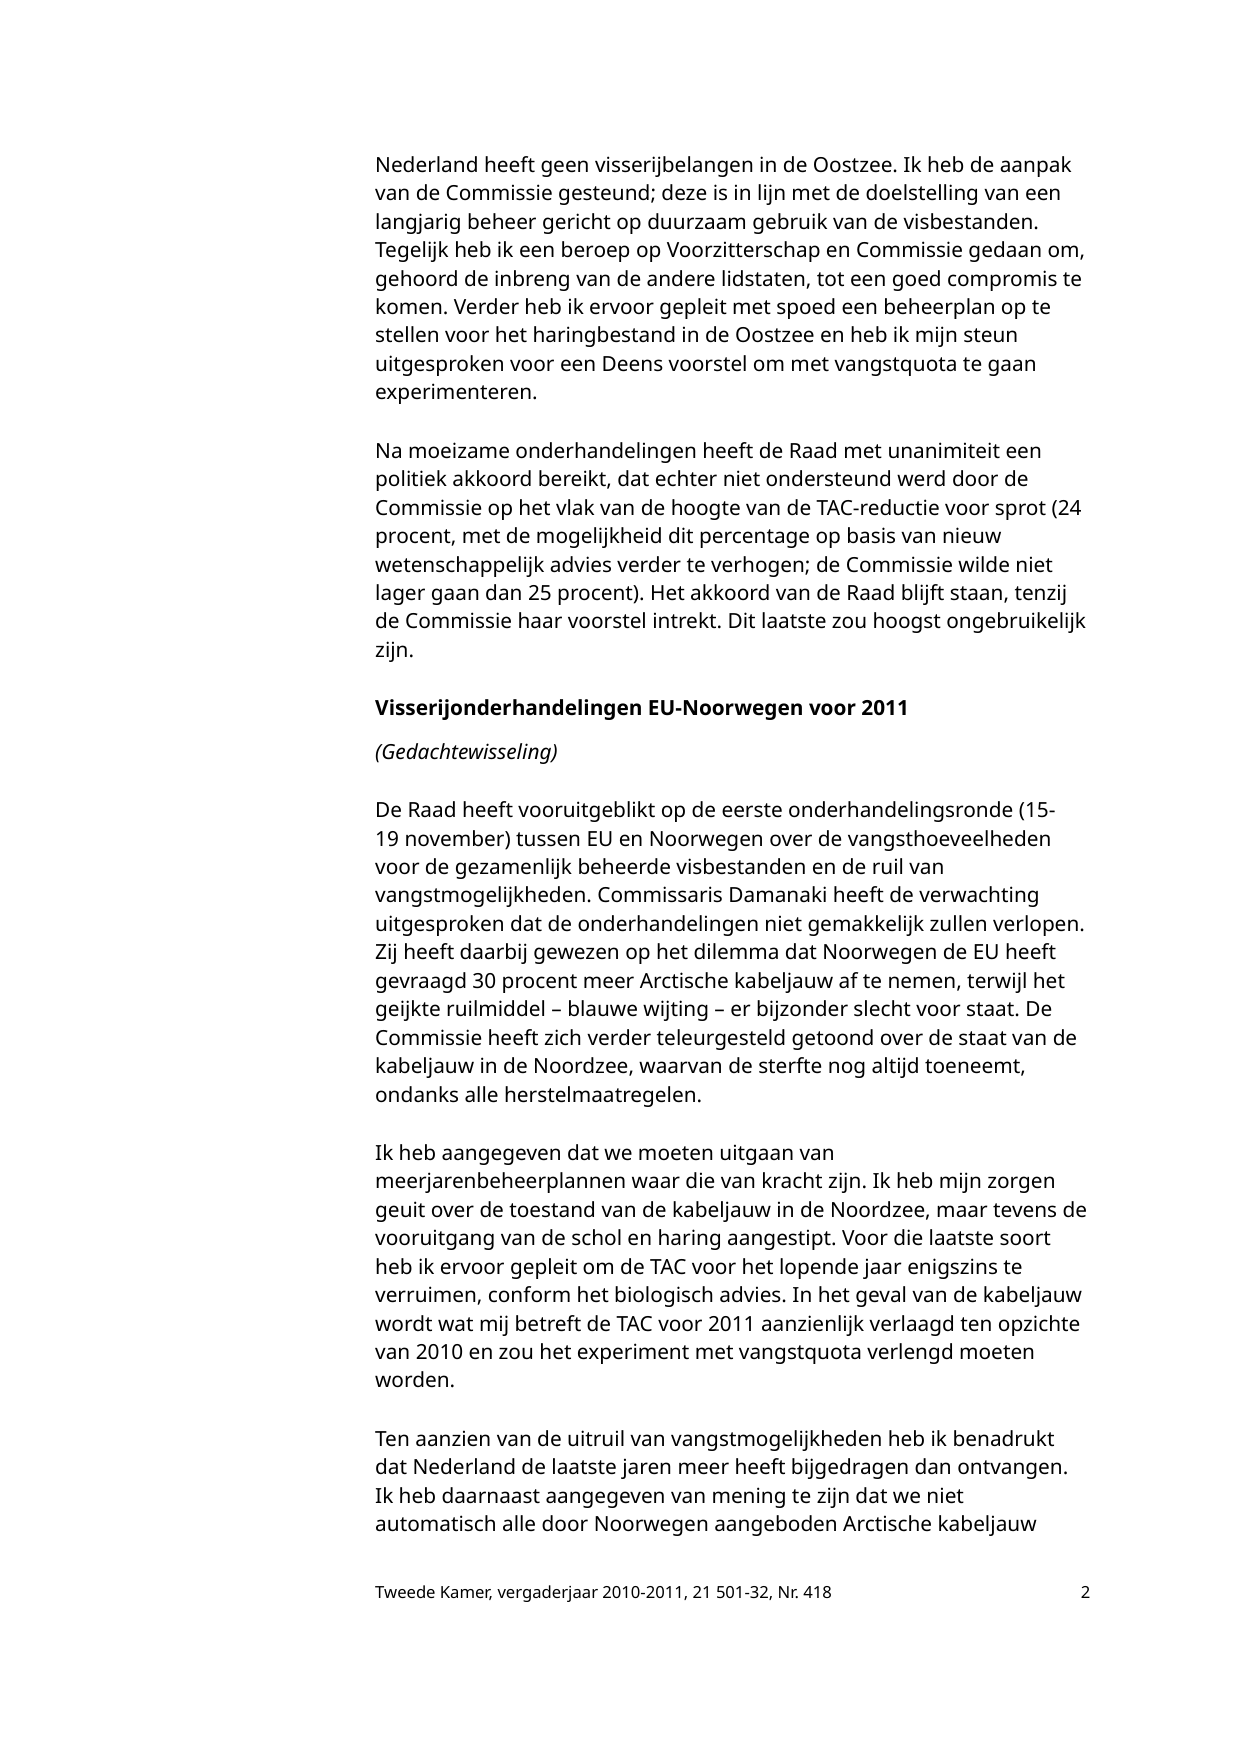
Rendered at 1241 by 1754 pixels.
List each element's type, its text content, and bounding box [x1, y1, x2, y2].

text De Raad heeft vooruitgeblikt op de eerste onderhandelingsronde (15-19 november) tussen EU en Noorwegen over de vangsthoeveelheden voor de gezamenlijk beheerde visbestanden en de ruil van vangstmogelijkheden. Commissaris Damanaki heeft de verwachting uitgesproken dat de onderhandelingen niet gemakkelijk zullen verlopen. Zij heeft daarbij gewezen op het dilemma dat Noorwegen de EU heeft gevraagd 30 procent meer Arctische kabeljauw af te nemen, terwijl het geijkte ruilmiddel – blauwe wijting – er bijzonder slecht voor staat. De Commissie heeft zich verder teleurgesteld getoond over de staat van de kabeljauw in de Noordzee, waarvan de sterfte nog altijd toeneemt, ondanks alle herstelmaatregelen. [375, 795, 1090, 1108]
text Ik heb aangegeven dat we moeten uitgaan van meerjarenbeheerplannen waar die van kracht zijn. Ik heb mijn zorgen geuit over de toestand van de kabeljauw in de Noordzee, maar tevens de vooruitgang van de schol en haring aangestipt. Voor die laatste soort heb ik ervoor gepleit om de TAC voor het lopende jaar enigszins te verruimen, conform het biologisch advies. In het geval van de kabeljauw wordt wat mij betreft de TAC voor 2011 aanzienlijk verlaagd ten opzichte van 2010 en zou het experiment met vangstquota verlengd moeten worden. [375, 1138, 1090, 1394]
text (Gedachtewisseling) [375, 737, 1090, 765]
text Na moeizame onderhandelingen heeft de Raad met unanimiteit een politiek akkoord bereikt, dat echter niet ondersteund werd door de Commissie op het vlak van de hoogte van de TAC-reductie voor sprot (24 procent, met de mogelijkheid dit percentage op basis van nieuw wetenschappelijk advies verder te verhogen; de Commissie wilde niet lager gaan dan 25 procent). Het akkoord van de Raad blijft staan, tenzij de Commissie haar voorstel intrekt. Dit laatste zou hoogst ongebruikelijk zijn. [375, 436, 1090, 663]
text Ten aanzien van de uitruil van vangstmogelijkheden heb ik benadrukt dat Nederland de laatste jaren meer heeft bijgedragen dan ontvangen. Ik heb daarnaast aangegeven van mening te zijn dat we niet automatisch alle door Noorwegen aangeboden Arctische kabeljauw [375, 1424, 1090, 1538]
text Nederland heeft geen visserijbelangen in de Oostzee. Ik heb de aanpak van de Commissie gesteund; deze is in lijn met de doelstelling van een langjarig beheer gericht op duurzaam gebruik van de visbestanden. Tegelijk heb ik een beroep op Voorzitterschap en Commissie gedaan om, gehoord de inbreng van de andere lidstaten, tot een goed compromis te komen. Verder heb ik ervoor gepleit met spoed een beheerplan op te stellen voor het haringbestand in de Oostzee en heb ik mijn steun uitgesproken voor een Deens voorstel om met vangstquota te gaan experimenteren. [375, 150, 1090, 406]
text Visserijonderhandelingen EU-Noorwegen voor 2011 [375, 693, 1090, 722]
